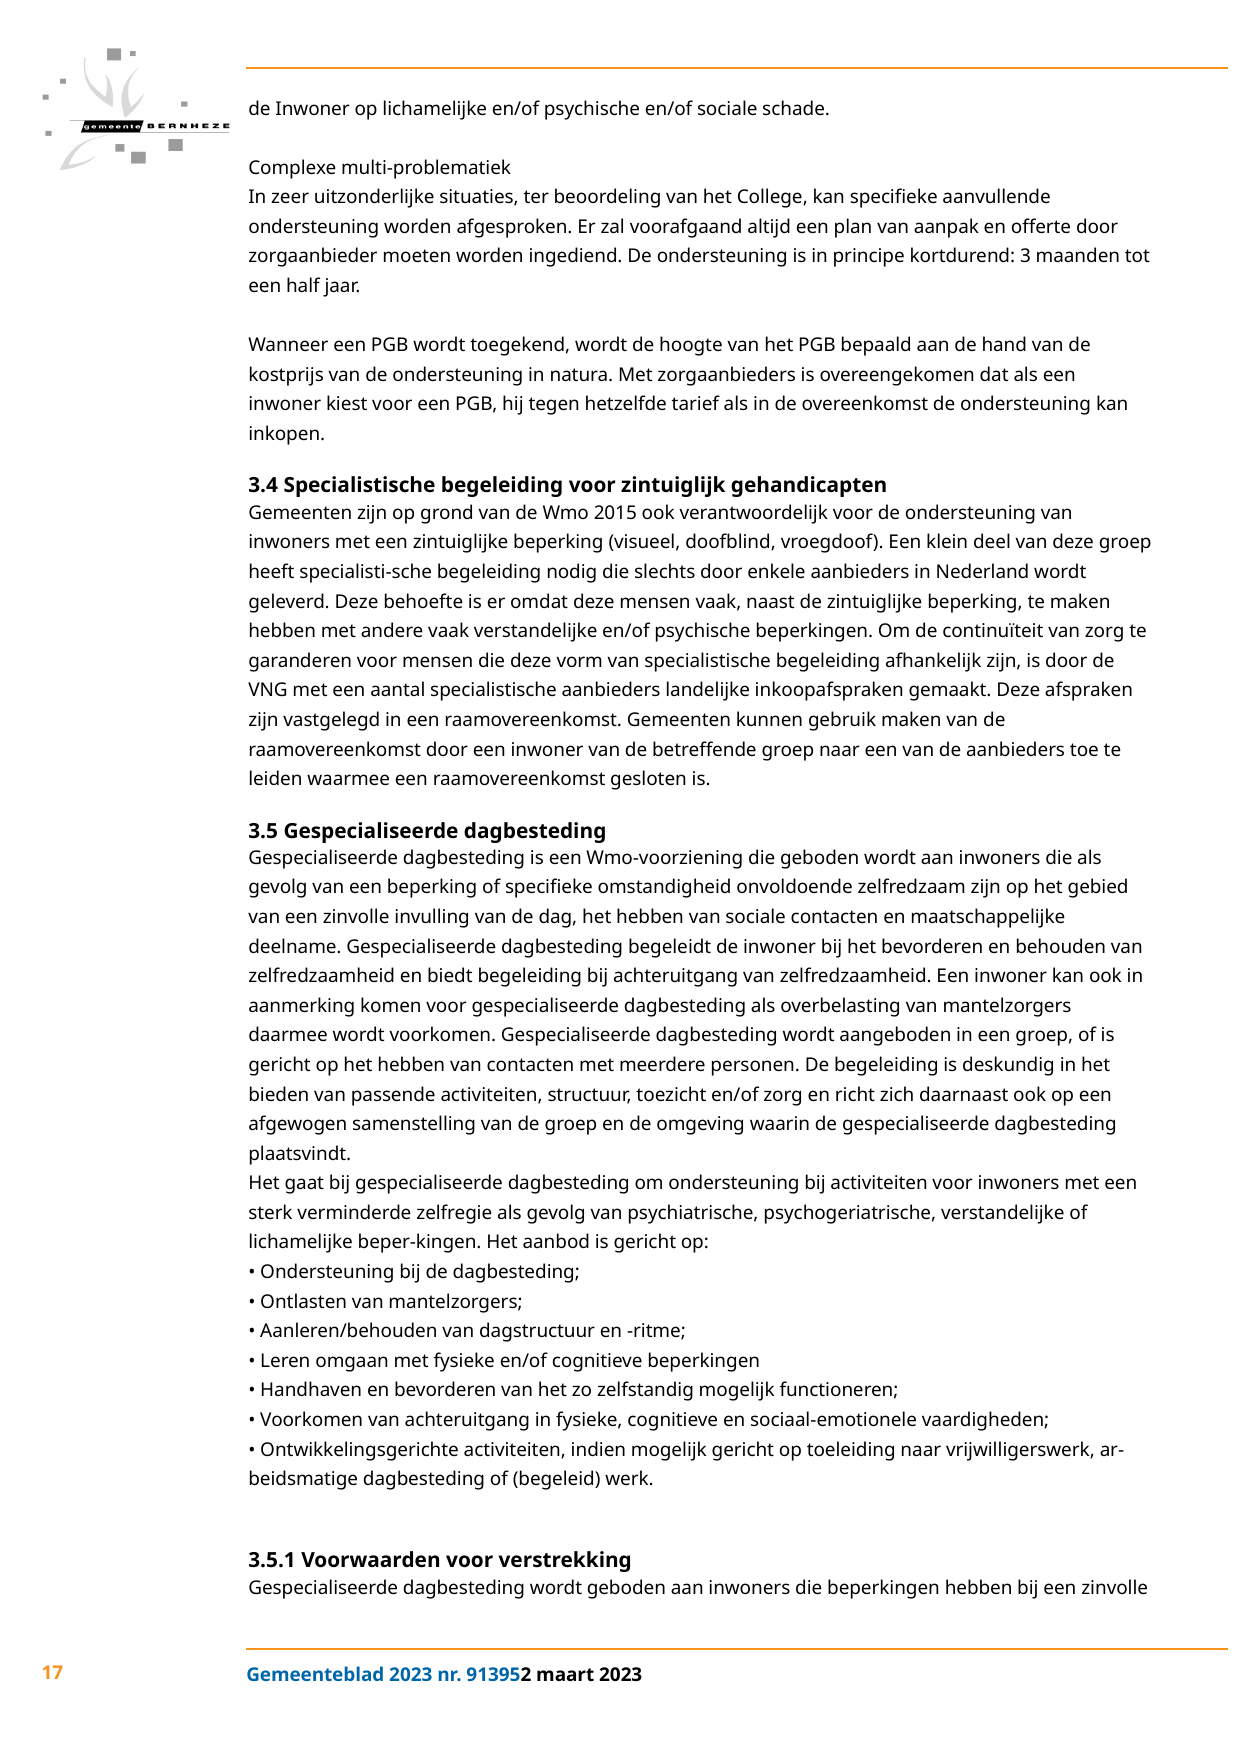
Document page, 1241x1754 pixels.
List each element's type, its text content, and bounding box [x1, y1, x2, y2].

picture [41, 47, 231, 172]
text • Voorkomen van achteruitgang in fysieke, cognitieve en sociaal-emotionele vaardigheden; [248, 1406, 1152, 1432]
text • Aanleren/behouden van dagstructuur en -ritme; [248, 1317, 1152, 1343]
text Gespecialiseerde dagbesteding wordt geboden aan inwoners die beperkingen hebben bij een zinvolle [248, 1574, 1152, 1599]
text Gespecialiseerde dagbesteding is een Wmo-voorziening die geboden wordt aan inwoners die als gevolg van een beperking of specifieke omstandigheid onvoldoende zelfredzaam zijn op het gebied van een zinvolle invulling van de dag, het hebben van sociale contacten en maatschappelijke deelname. Gespecialiseerde dagbesteding begeleidt de inwoner bij het bevorderen en behouden van zelfredzaamheid en biedt begeleiding bij achteruitgang van zelfredzaamheid. Een inwoner kan ook in aanmerking komen voor gespecialiseerde dagbesteding als overbelasting van mantelzorgers daarmee wordt voorkomen. Gespecialiseerde dagbesteding wordt aangeboden in een groep, of is gericht op het hebben van contacten met meerdere personen. De begeleiding is deskundig in het bieden van passende activiteiten, structuur, toezicht en/of zorg en richt zich daarnaast ook op een afgewogen samenstelling van de groep en de omgeving waarin de gespecialiseerde dagbesteding plaatsvindt. [248, 844, 1152, 1166]
text • Leren omgaan met fysieke en/of cognitieve beperkingen [248, 1347, 1152, 1373]
text 3.5.1 Voorwaarden voor verstrekking [248, 1545, 1152, 1574]
text Het gaat bij gespecialiseerde dagbesteding om ondersteuning bij activiteiten voor inwoners met een sterk verminderde zelfregie als gevolg van psychiatrische, psychogeriatrische, verstandelijke of lichamelijke beper-kingen. Het aanbod is gericht op: [248, 1169, 1152, 1254]
text de Inwoner op lichamelijke en/of psychische en/of sociale schade. [248, 95, 1152, 121]
text • Ondersteuning bij de dagbesteding; [248, 1258, 1152, 1284]
text 3.4 Specialistische begeleiding voor zintuiglijk gehandicapten [248, 471, 1152, 499]
text • Ontlasten van mantelzorgers; [248, 1288, 1152, 1314]
text • Handhaven en bevorderen van het zo zelfstandig mogelijk functioneren; [248, 1377, 1152, 1402]
text Complexe multi-problematiek [248, 154, 1152, 180]
text In zeer uitzonderlijke situaties, ter beoordeling van het College, kan specifieke aanvullende ondersteuning worden afgesproken. Er zal voorafgaand altijd een plan van aanpak en offerte door zorgaanbieder moeten worden ingediend. De ondersteuning is in principe kortdurend: 3 maanden tot een half jaar. [248, 183, 1152, 298]
text • Ontwikkelingsgerichte activiteiten, indien mogelijk gericht op toeleiding naar vrijwilligerswerk, ar-beidsmatige dagbesteding of (begeleid) werk. [248, 1436, 1152, 1491]
text Wanneer een PGB wordt toegekend, wordt de hoogte van het PGB bepaald aan de hand van de kostprijs van de ondersteuning in natura. Met zorgaanbieders is overeengekomen dat als een inwoner kiest voor een PGB, hij tegen hetzelfde tarief als in de overeenkomst de ondersteuning kan inkopen. [248, 331, 1152, 446]
text 3.5 Gespecialiseerde dagbesteding [248, 816, 1152, 844]
text Gemeenten zijn op grond van de Wmo 2015 ook verantwoordelijk voor de ondersteuning van inwoners met een zintuiglijke beperking (visueel, doofblind, vroegdoof). Een klein deel van deze groep heeft specialisti-sche begeleiding nodig die slechts door enkele aanbieders in Nederland wordt geleverd. Deze behoefte is er omdat deze mensen vaak, naast de zintuiglijke beperking, te maken hebben met andere vaak verstandelijke en/of psychische beperkingen. Om de continuïteit van zorg te garanderen voor mensen die deze vorm van specialistische begeleiding afhankelijk zijn, is door de VNG met een aantal specialistische aanbieders landelijke inkoopafspraken gemaakt. Deze afspraken zijn vastgelegd in een raamovereenkomst. Gemeenten kunnen gebruik maken van de raamovereenkomst door een inwoner van de betreffende groep naar een van de aanbieders toe te leiden waarmee een raamovereenkomst gesloten is. [248, 499, 1152, 791]
